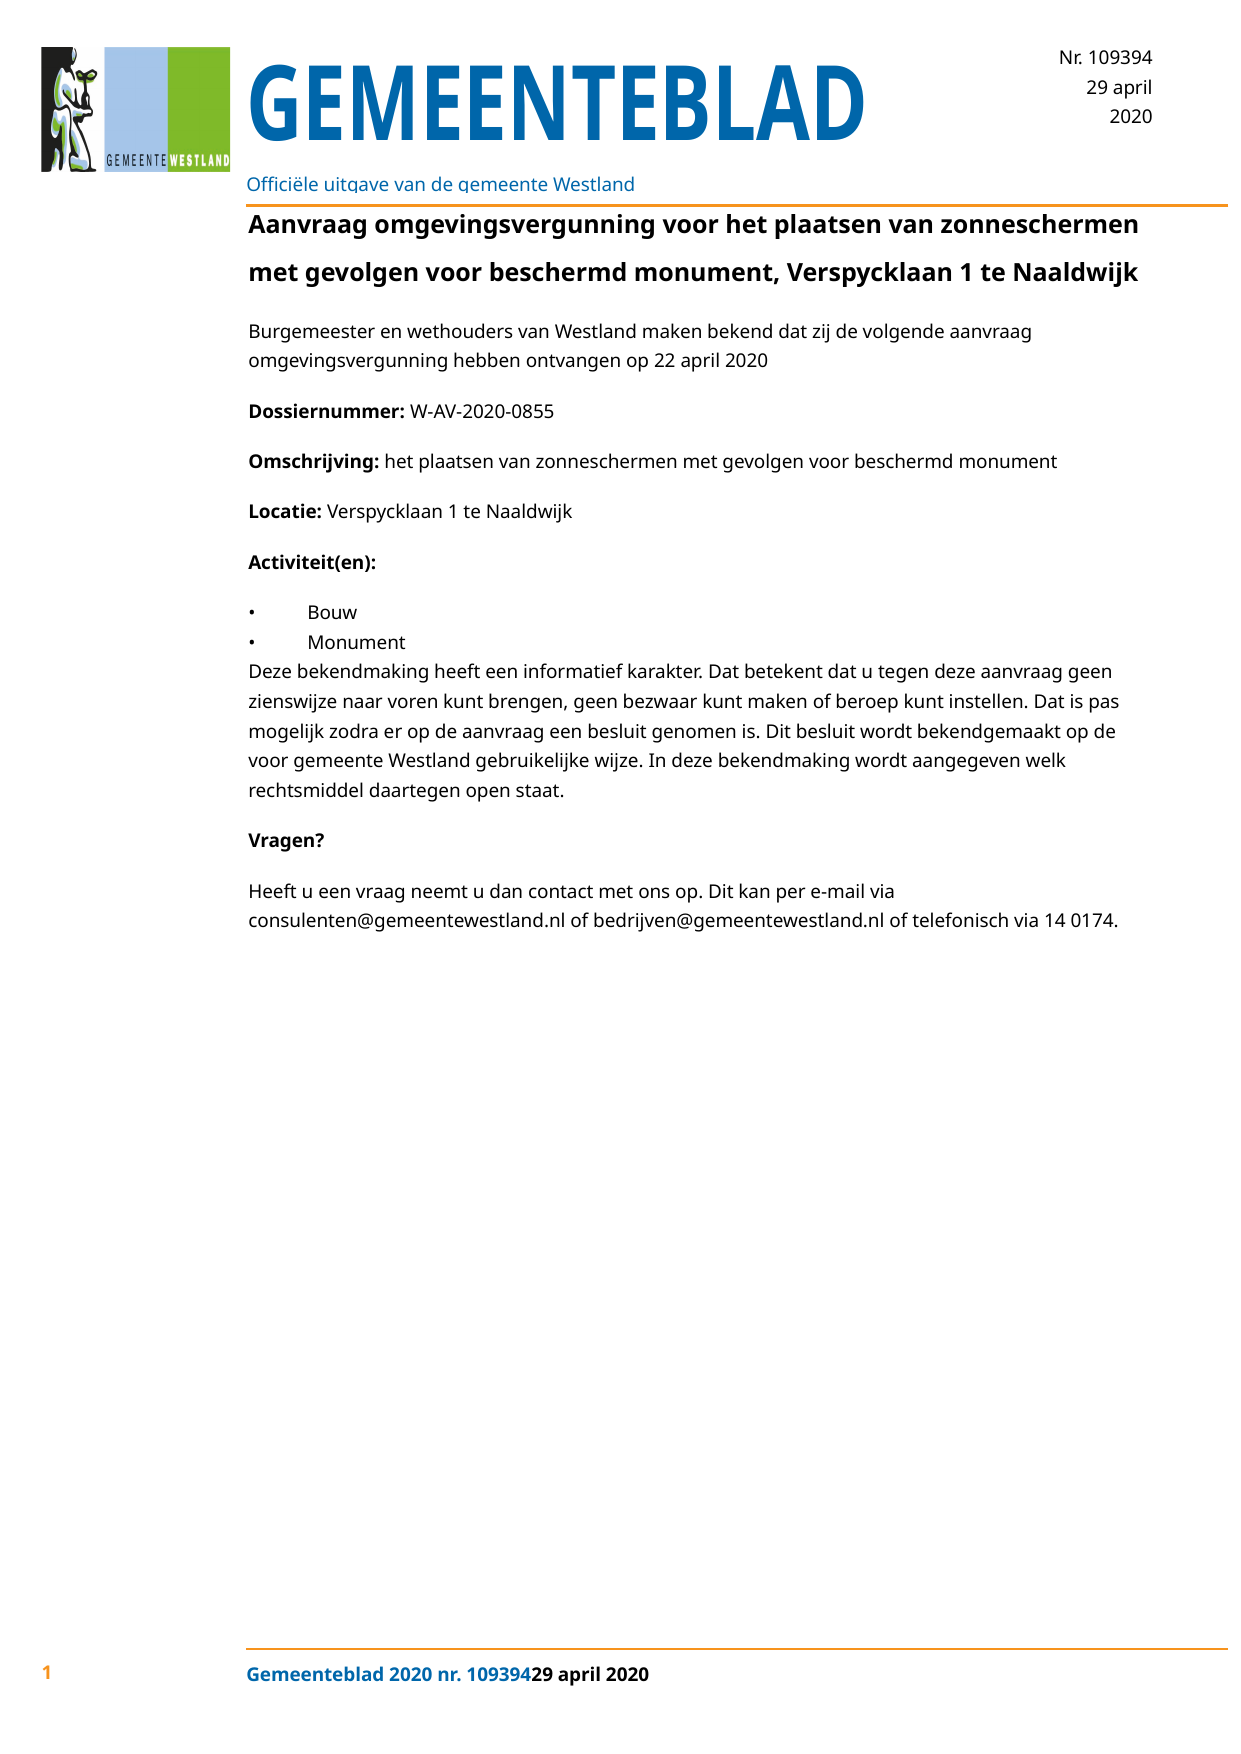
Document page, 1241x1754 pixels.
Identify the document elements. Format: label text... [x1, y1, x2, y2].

list Bouw [248, 599, 1152, 625]
text Aanvraag omgevingsvergunning voor het plaatsen van zonneschermen met gevolgen voor beschermd monument, Verspycklaan 1 te Naaldwijk [248, 207, 1152, 288]
text Heeft u een vraag neemt u dan contact met ons op. Dit kan per e-mail via consulenten@gemeentewestland.nl of bedrijven@gemeentewestland.nl of telefonisch via 14 0174. [248, 878, 1152, 933]
text Locatie: Verspycklaan 1 te Naaldwijk [248, 499, 1152, 524]
picture [41, 47, 231, 172]
text Burgemeester en wethouders van Westland maken bekend dat zij de volgende aanvraag omgevingsvergunning hebben ontvangen op 22 april 2020 [248, 318, 1152, 373]
text Dossiernummer: W-AV-2020-0855 [248, 398, 1152, 424]
list Monument [248, 629, 1152, 655]
text Vragen? [248, 827, 1152, 853]
text Deze bekendmaking heeft een informatief karakter. Dat betekent dat u tegen deze aanvraag geen zienswijze naar voren kunt brengen, geen bezwaar kunt maken of beroep kunt instellen. Dat is pas mogelijk zodra er op de aanvraag een besluit genomen is. Dit besluit wordt bekendgemaakt op de voor gemeente Westland gebruikelijke wijze. In deze bekendmaking wordt aangegeven welk rechtsmiddel daartegen open staat. [248, 659, 1152, 803]
text Activiteit(en): [248, 549, 1152, 575]
text Omschrijving: het plaatsen van zonneschermen met gevolgen voor beschermd monument [248, 448, 1152, 474]
